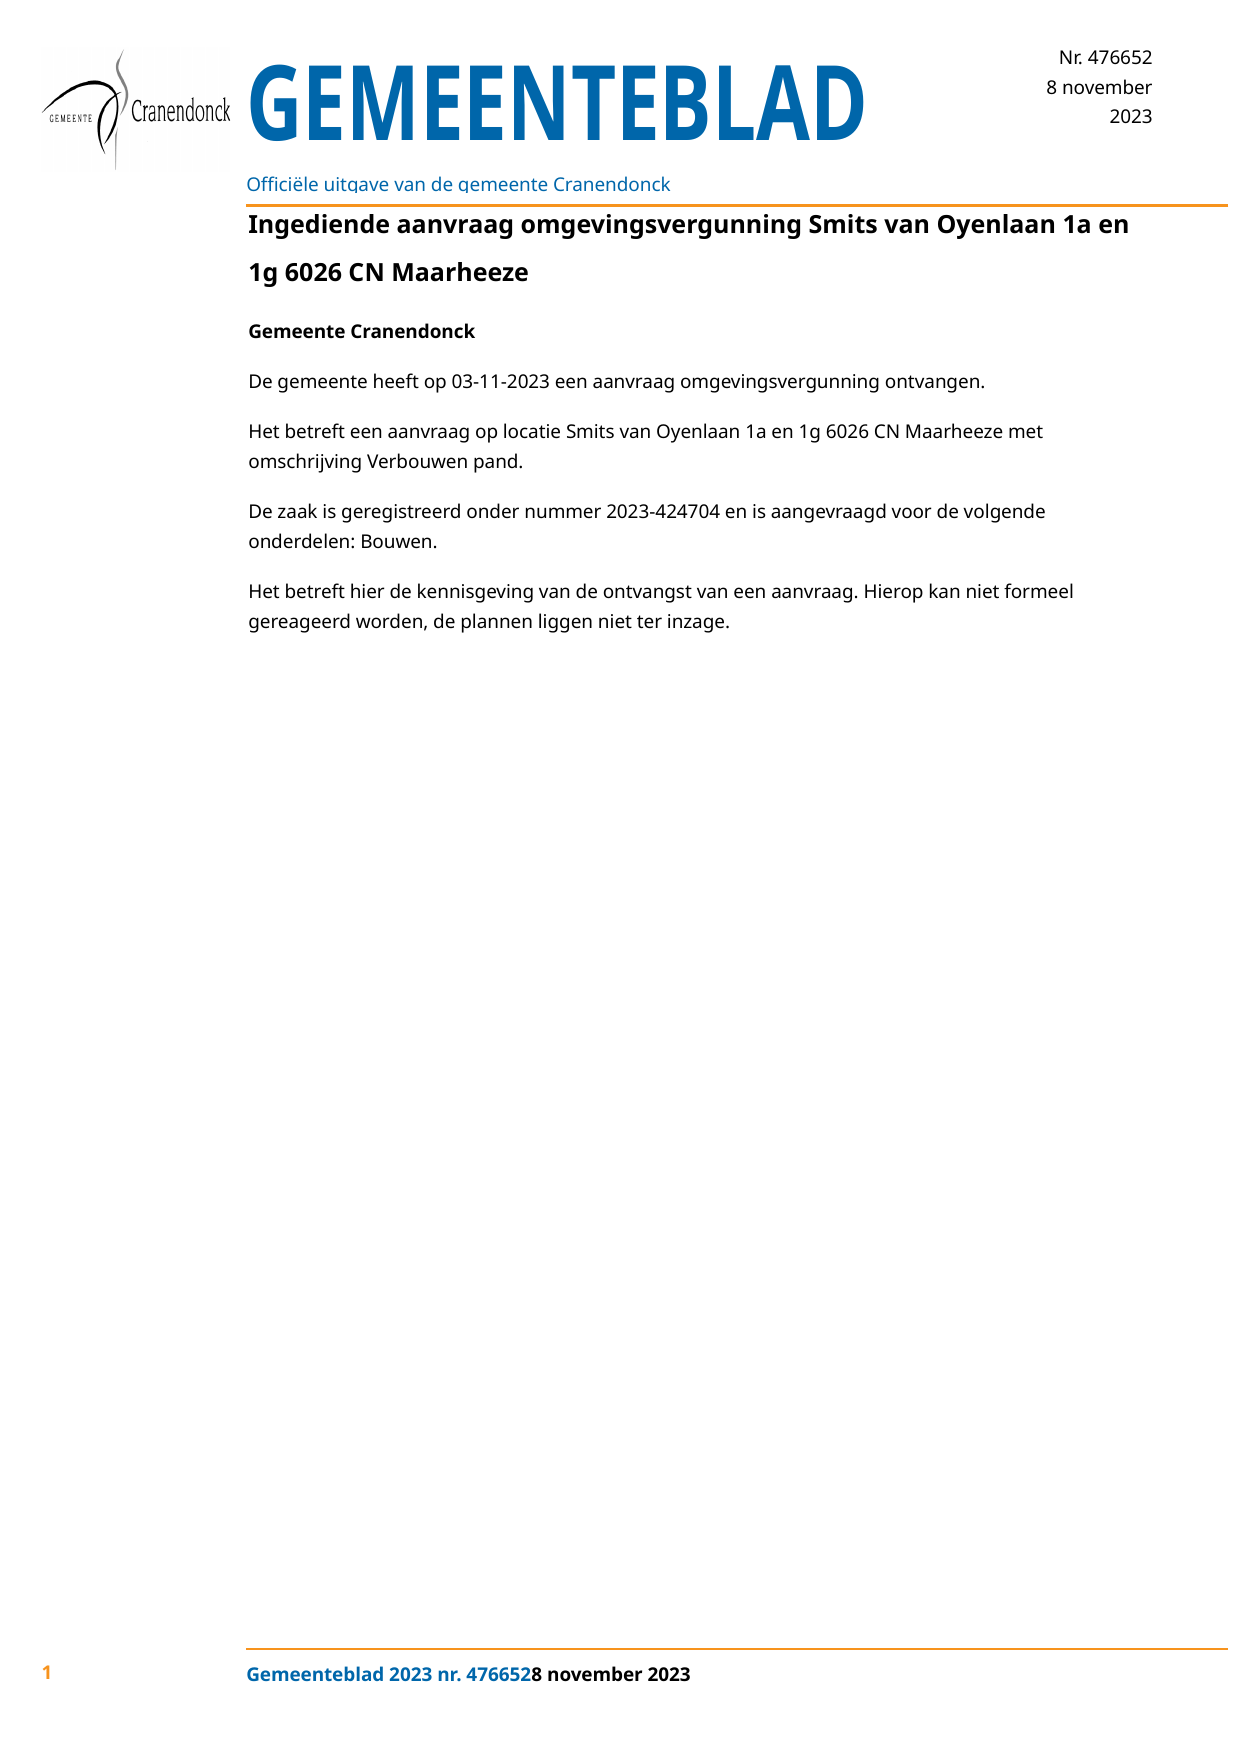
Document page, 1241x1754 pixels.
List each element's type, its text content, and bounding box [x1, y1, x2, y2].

text De gemeente heeft op 03-11-2023 een aanvraag omgevingsvergunning ontvangen. [248, 368, 1152, 394]
text Het betreft een aanvraag op locatie Smits van Oyenlaan 1a en 1g 6026 CN Maarheeze met omschrijving Verbouwen pand. [248, 419, 1152, 474]
text De zaak is geregistreerd onder nummer 2023-424704 en is aangevraagd voor de volgende onderdelen: Bouwen. [248, 499, 1152, 554]
picture [41, 47, 231, 172]
text Het betreft hier de kennisgeving van de ontvangst van een aanvraag. Hierop kan niet formeel gereageerd worden, de plannen liggen niet ter inzage. [248, 579, 1152, 634]
text Ingediende aanvraag omgevingsvergunning Smits van Oyenlaan 1a en 1g 6026 CN Maarheeze [248, 207, 1152, 288]
text Gemeente Cranendonck [248, 318, 1152, 344]
